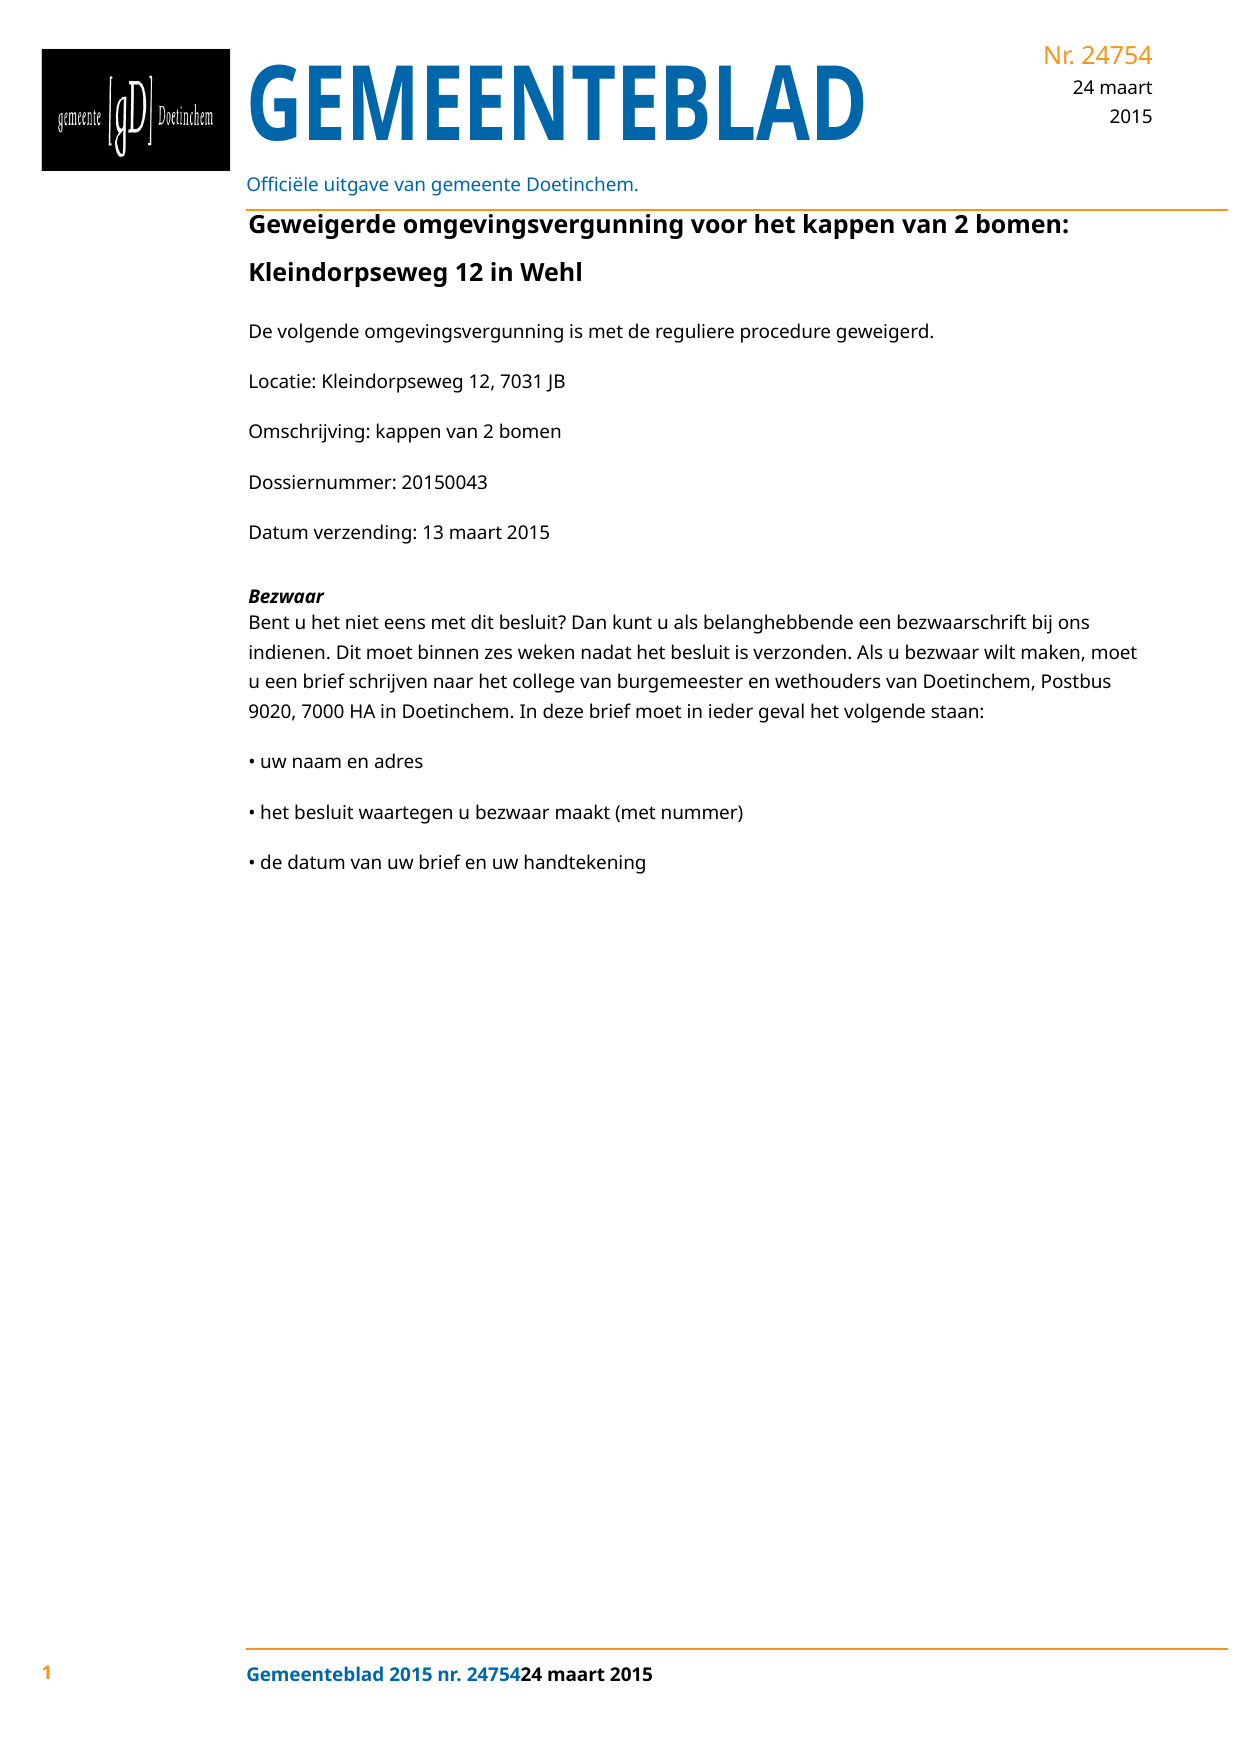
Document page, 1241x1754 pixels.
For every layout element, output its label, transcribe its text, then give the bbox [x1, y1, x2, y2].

text • het besluit waartegen u bezwaar maakt (met nummer) [248, 799, 1152, 824]
text Dossiernummer: 20150043 [248, 469, 1152, 495]
text Bent u het niet eens met dit besluit? Dan kunt u als belanghebbende een bezwaarschrift bij ons indienen. Dit moet binnen zes weken nadat het besluit is verzonden. Als u bezwaar wilt maken, moet u een brief schrijven naar het college van burgemeester en wethouders van Doetinchem, Postbus 9020, 7000 HA in Doetinchem. In deze brief moet in ieder geval het volgende staan: [248, 609, 1152, 724]
text Datum verzending: 13 maart 2015 [248, 519, 1152, 545]
text Locatie: Kleindorpseweg 12, 7031 JB [248, 368, 1152, 394]
text • uw naam en adres [248, 748, 1152, 774]
text • de datum van uw brief en uw handtekening [248, 849, 1152, 875]
text De volgende omgevingsvergunning is met de reguliere procedure geweigerd. [248, 318, 1152, 344]
text Omschrijving: kappen van 2 bomen [248, 419, 1152, 444]
text Bezwaar [248, 583, 1152, 609]
picture [41, 47, 231, 172]
text Geweigerde omgevingsvergunning voor het kappen van 2 bomen: Kleindorpseweg 12 in Wehl [248, 211, 1152, 288]
